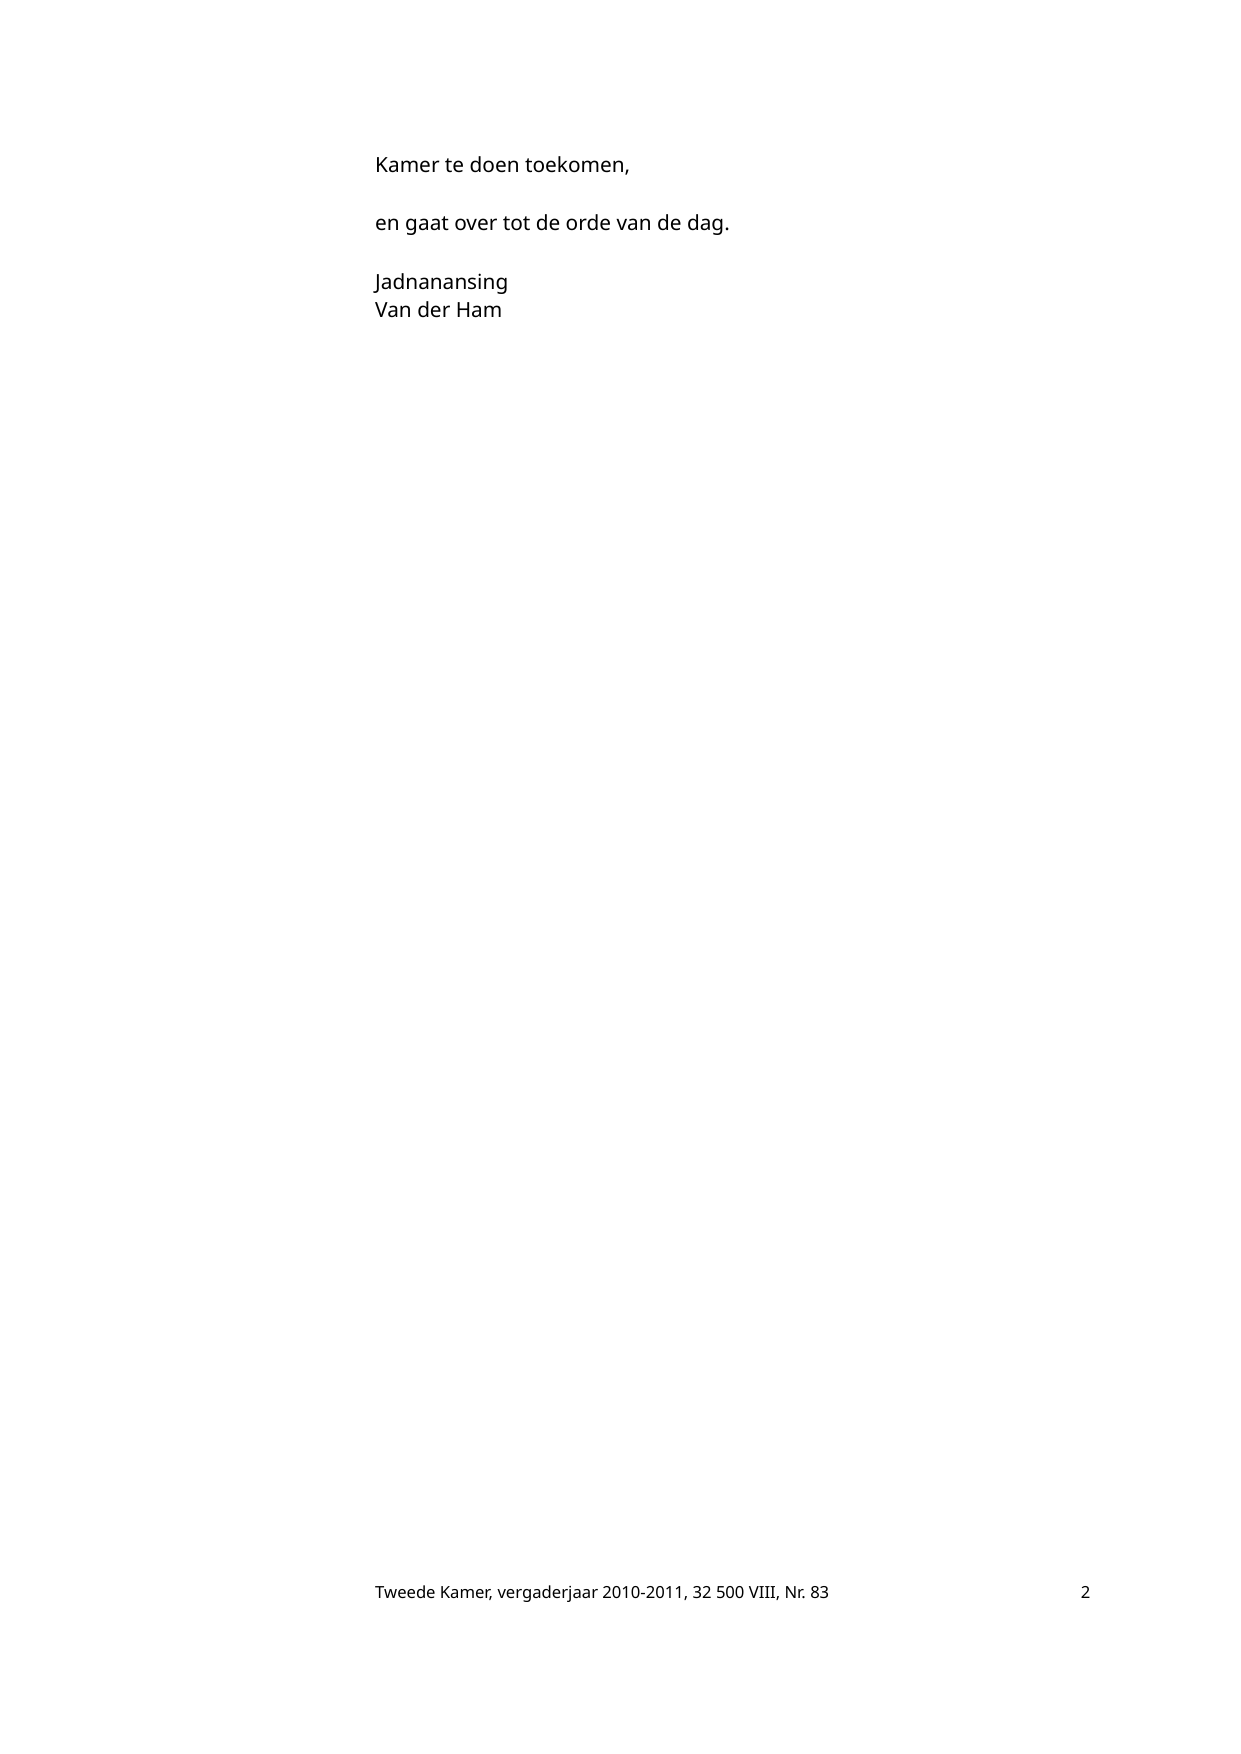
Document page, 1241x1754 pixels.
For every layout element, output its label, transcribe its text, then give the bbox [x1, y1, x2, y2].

text en gaat over tot de orde van de dag. [375, 208, 1090, 237]
text Kamer te doen toekomen, [375, 150, 1090, 178]
text Jadnanansing [375, 267, 1090, 295]
text Van der Ham [375, 295, 1090, 324]
